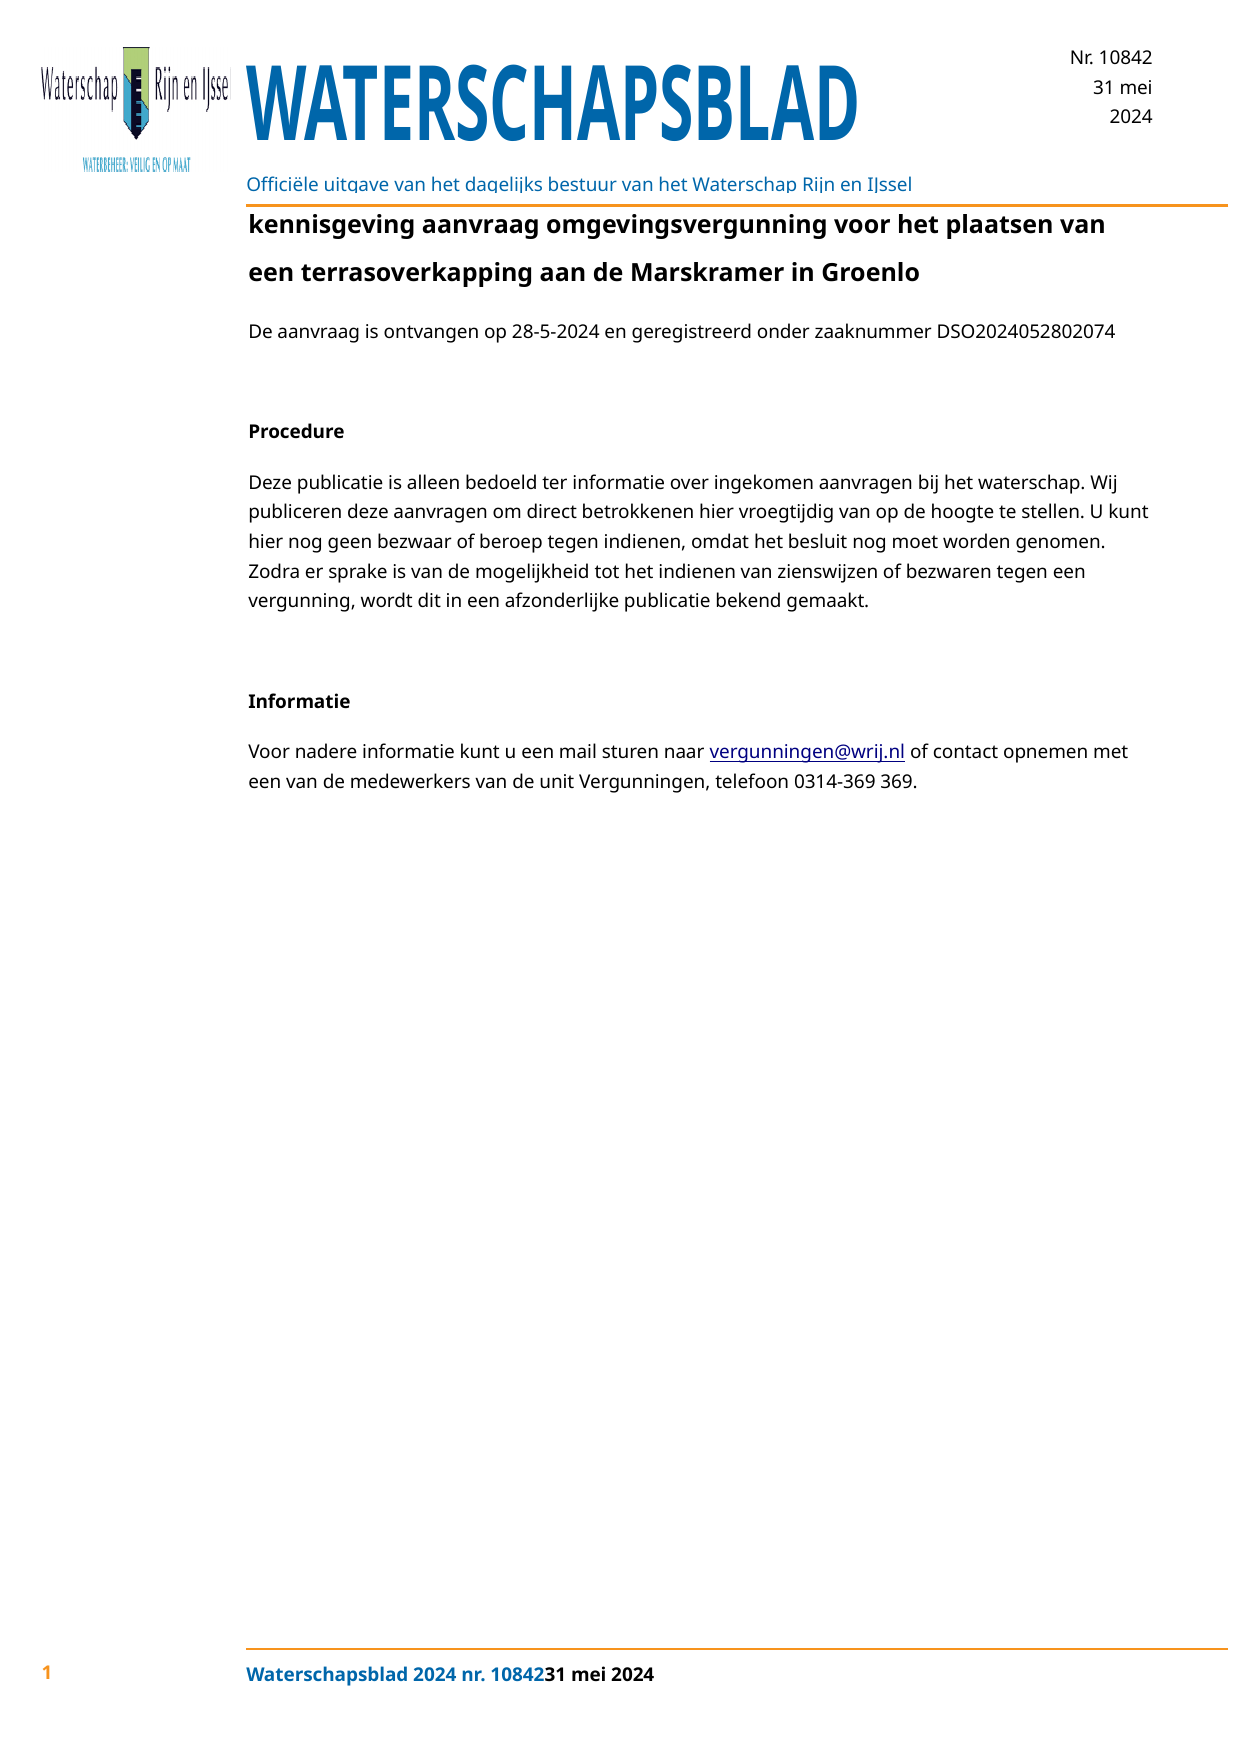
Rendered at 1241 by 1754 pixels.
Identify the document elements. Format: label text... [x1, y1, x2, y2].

text Informatie [248, 688, 1152, 714]
text Procedure [248, 419, 1152, 444]
text Deze publicatie is alleen bedoeld ter informatie over ingekomen aanvragen bij het waterschap. Wij publiceren deze aanvragen om direct betrokkenen hier vroegtijdig van op de hoogte te stellen. U kunt hier nog geen bezwaar of beroep tegen indienen, omdat het besluit nog moet worden genomen. Zodra er sprake is van de mogelijkheid tot het indienen van zienswijzen of bezwaren tegen een vergunning, wordt dit in een afzonderlijke publicatie bekend gemaakt. [248, 469, 1152, 613]
text De aanvraag is ontvangen op 28-5-2024 en geregistreerd onder zaaknummer DSO2024052802074 [248, 318, 1152, 344]
picture [41, 47, 231, 172]
text kennisgeving aanvraag omgevingsvergunning voor het plaatsen van een terrasoverkapping aan de Marskramer in Groenlo [248, 207, 1152, 288]
text Voor nadere informatie kunt u een mail sturen naar vergunningen@wrij.nl of contact opnemen met een van de medewerkers van de unit Vergunningen, telefoon 0314-369 369. [248, 739, 1152, 794]
